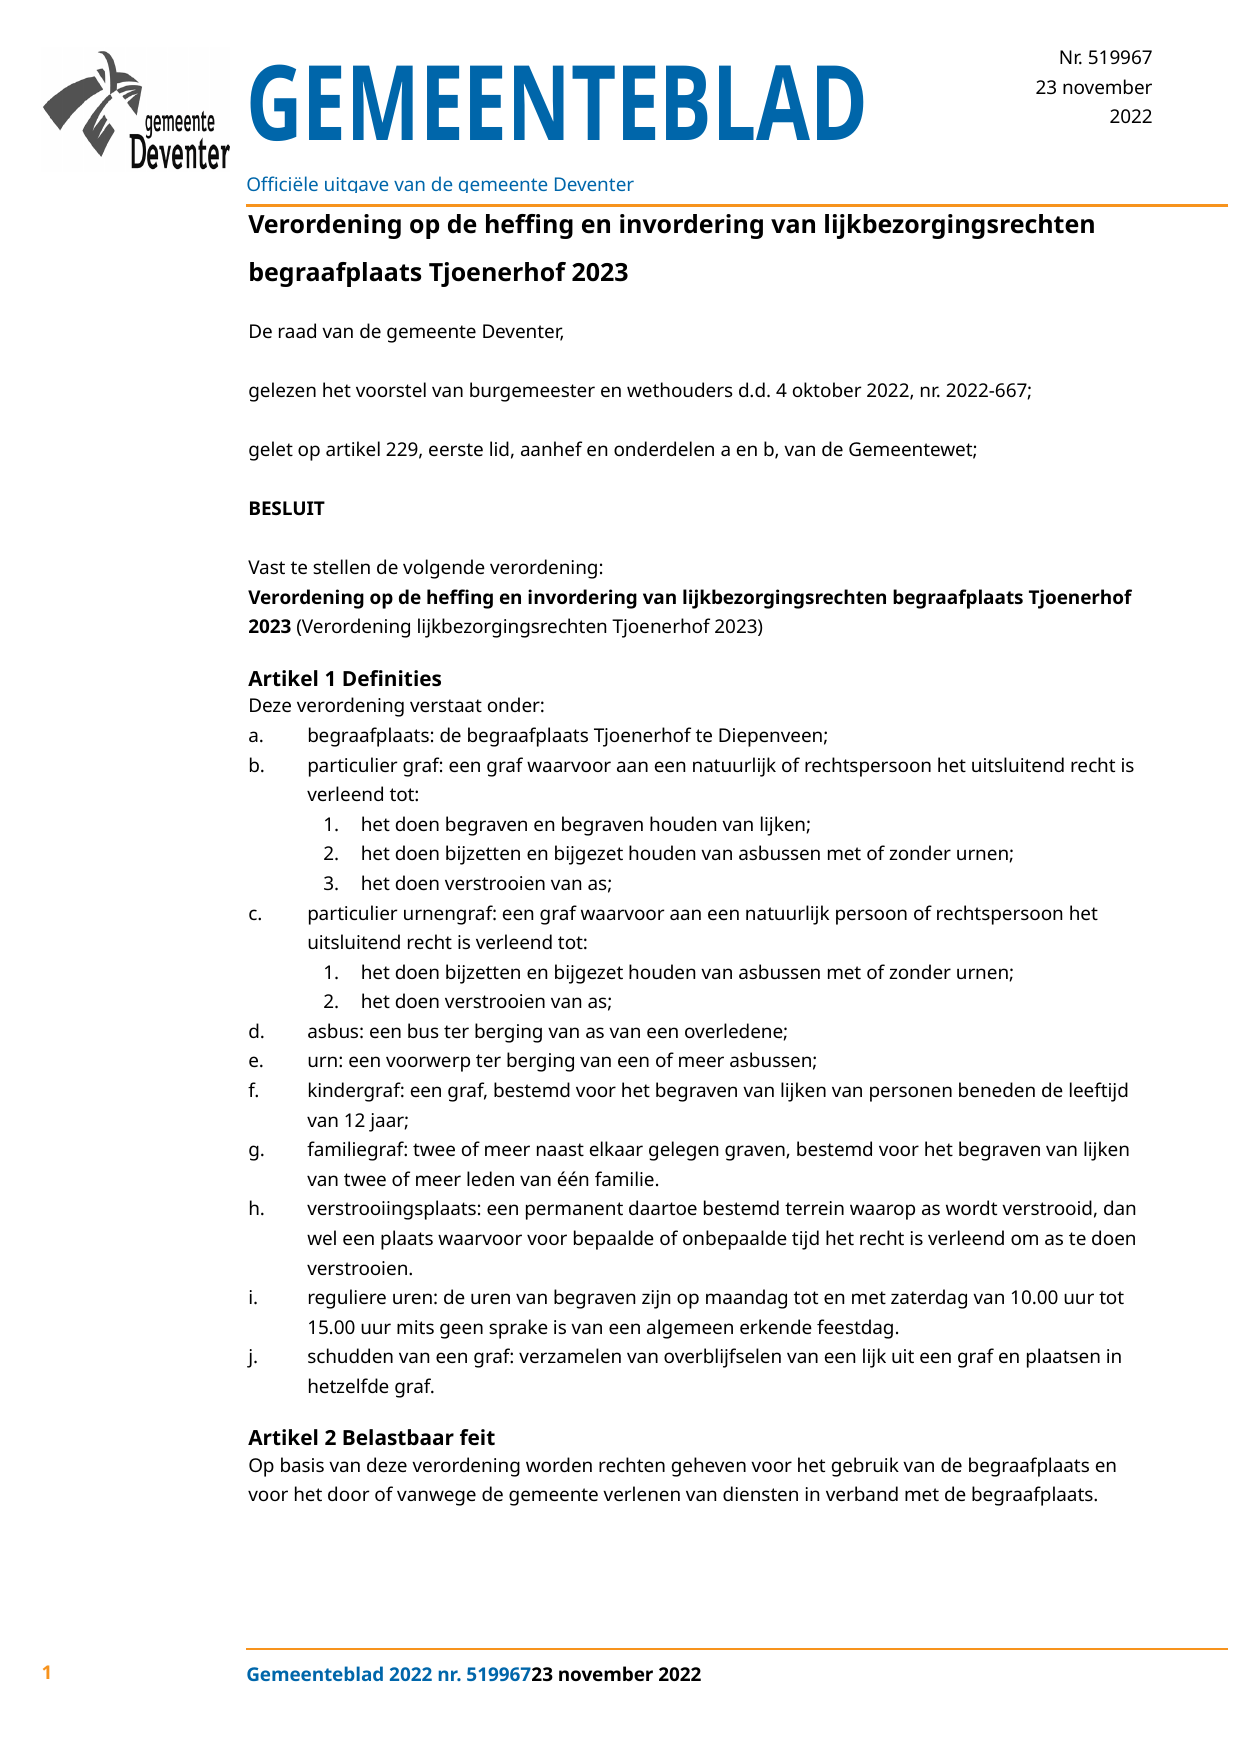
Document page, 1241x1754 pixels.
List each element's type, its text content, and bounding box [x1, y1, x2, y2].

text gelet op artikel 229, eerste lid, aanhef en onderdelen a en b, van de Gemeentewet; [248, 436, 1152, 462]
list verstrooiingsplaats: een permanent daartoe bestemd terrein waarop as wordt verstrooid, dan wel een plaats waarvoor voor bepaalde of onbepaalde tijd het recht is verleend om as te doen verstrooien. [248, 1196, 1152, 1280]
text gelezen het voorstel van burgemeester en wethouders d.d. 4 oktober 2022, nr. 2022-667; [248, 377, 1152, 403]
list het doen bijzetten en bijgezet houden van asbussen met of zonder urnen; [323, 841, 1152, 866]
text BESLUIT [248, 495, 1152, 521]
text De raad van de gemeente Deventer, [248, 318, 1152, 344]
list het doen begraven en begraven houden van lijken; [323, 811, 1152, 837]
text Vast te stellen de volgende verordening: [248, 554, 1152, 580]
list familiegraf: twee of meer naast elkaar gelegen graven, bestemd voor het begraven van lijken van twee of meer leden van één familie. [248, 1136, 1152, 1192]
text Verordening op de heffing en invordering van lijkbezorgingsrechten begraafplaats Tjoenerhof 2023 (Verordening lijkbezorgingsrechten Tjoenerhof 2023) [248, 584, 1152, 639]
text Verordening op de heffing en invordering van lijkbezorgingsrechten begraafplaats Tjoenerhof 2023 [248, 207, 1152, 288]
list urn: een voorwerp ter berging van een of meer asbussen; [248, 1048, 1152, 1073]
list reguliere uren: de uren van begraven zijn op maandag tot en met zaterdag van 10.00 uur tot 15.00 uur mits geen sprake is van een algemeen erkende feestdag. [248, 1284, 1152, 1339]
text Op basis van deze verordening worden rechten geheven voor het gebruik van de begraafplaats en voor het door of vanwege de gemeente verlenen van diensten in verband met de begraafplaats. [248, 1452, 1152, 1507]
list het doen verstrooien van as; [323, 870, 1152, 896]
list het doen verstrooien van as; [323, 988, 1152, 1014]
list het doen bijzetten en bijgezet houden van asbussen met of zonder urnen; [323, 959, 1152, 984]
picture [41, 47, 231, 172]
text Artikel 1 Definities [248, 664, 1152, 693]
text Deze verordening verstaat onder: [248, 693, 1152, 718]
list kindergraf: een graf, bestemd voor het begraven van lijken van personen beneden de leeftijd van 12 jaar; [248, 1077, 1152, 1132]
list asbus: een bus ter berging van as van een overledene; [248, 1018, 1152, 1044]
list particulier urnengraf: een graf waarvoor aan een natuurlijk persoon of rechtspersoon het uitsluitend recht is verleend tot: [248, 900, 1152, 955]
list begraafplaats: de begraafplaats Tjoenerhof te Diepenveen; [248, 722, 1152, 748]
list particulier graf: een graf waarvoor aan een natuurlijk of rechtspersoon het uitsluitend recht is verleend tot: [248, 752, 1152, 807]
list schudden van een graf: verzamelen van overblijfselen van een lijk uit een graf en plaatsen in hetzelfde graf. [248, 1343, 1152, 1399]
text Artikel 2 Belastbaar feit [248, 1423, 1152, 1452]
